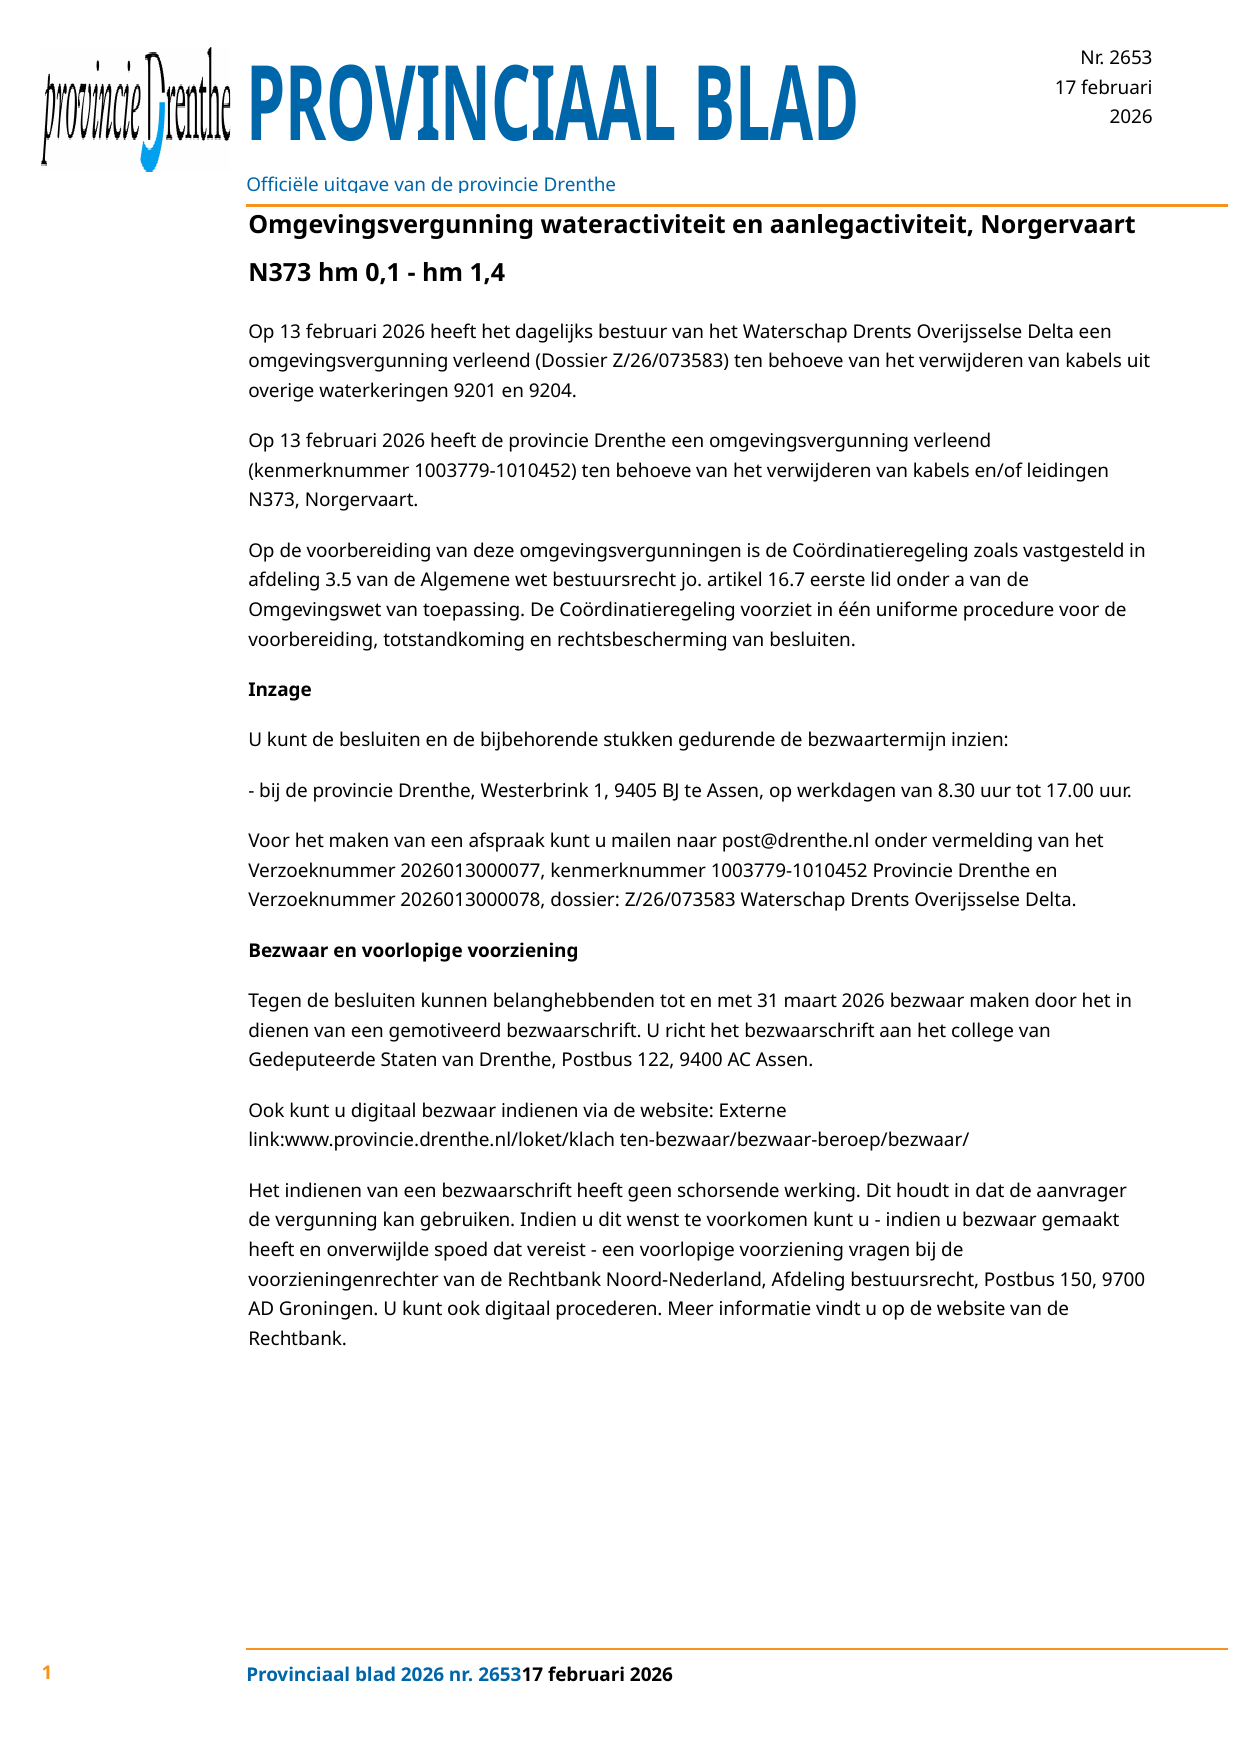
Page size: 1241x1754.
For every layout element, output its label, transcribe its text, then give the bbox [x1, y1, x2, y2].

text Ook kunt u digitaal bezwaar indienen via de website: Externe link:www.provincie.drenthe.nl/loket/klach ten-bezwaar/bezwaar-beroep/bezwaar/ [248, 1097, 1152, 1152]
text - bij de provincie Drenthe, Westerbrink 1, 9405 BJ te Assen, op werkdagen van 8.30 uur tot 17.00 uur. [248, 777, 1152, 803]
picture [41, 47, 231, 172]
text Inzage [248, 676, 1152, 702]
text Op de voorbereiding van deze omgevingsvergunningen is de Coördinatieregeling zoals vastgesteld in afdeling 3.5 van de Algemene wet bestuursrecht jo. artikel 16.7 eerste lid onder a van de Omgevingswet van toepassing. De Coördinatieregeling voorziet in één uniforme procedure voor de voorbereiding, totstandkoming en rechtsbescherming van besluiten. [248, 537, 1152, 652]
text Op 13 februari 2026 heeft de provincie Drenthe een omgevingsvergunning verleend (kenmerknummer 1003779-1010452) ten behoeve van het verwijderen van kabels en/of leidingen N373, Norgervaart. [248, 427, 1152, 512]
text Op 13 februari 2026 heeft het dagelijks bestuur van het Waterschap Drents Overijsselse Delta een omgevingsvergunning verleend (Dossier Z/26/073583) ten behoeve van het verwijderen van kabels uit overige waterkeringen 9201 en 9204. [248, 318, 1152, 403]
text Bezwaar en voorlopige voorziening [248, 937, 1152, 963]
text Voor het maken van een afspraak kunt u mailen naar post@drenthe.nl onder vermelding van het Verzoeknummer 2026013000077, kenmerknummer 1003779-1010452 Provincie Drenthe en Verzoeknummer 2026013000078, dossier: Z/26/073583 Waterschap Drents Overijsselse Delta. [248, 827, 1152, 912]
text Omgevingsvergunning wateractiviteit en aanlegactiviteit, Norgervaart N373 hm 0,1 - hm 1,4 [248, 207, 1152, 288]
text Het indienen van een bezwaarschrift heeft geen schorsende werking. Dit houdt in dat de aanvrager de vergunning kan gebruiken. Indien u dit wenst te voorkomen kunt u - indien u bezwaar gemaakt heeft en onverwijlde spoed dat vereist - een voorlopige voorziening vragen bij de voorzieningenrechter van de Rechtbank Noord-Nederland, Afdeling bestuursrecht, Postbus 150, 9700 AD Groningen. U kunt ook digitaal procederen. Meer informatie vindt u op de website van de Rechtbank. [248, 1177, 1152, 1351]
text Tegen de besluiten kunnen belanghebbenden tot en met 31 maart 2026 bezwaar maken door het in dienen van een gemotiveerd bezwaarschrift. U richt het bezwaarschrift aan het college van Gedeputeerde Staten van Drenthe, Postbus 122, 9400 AC Assen. [248, 987, 1152, 1072]
text U kunt de besluiten en de bijbehorende stukken gedurende de bezwaartermijn inzien: [248, 727, 1152, 752]
